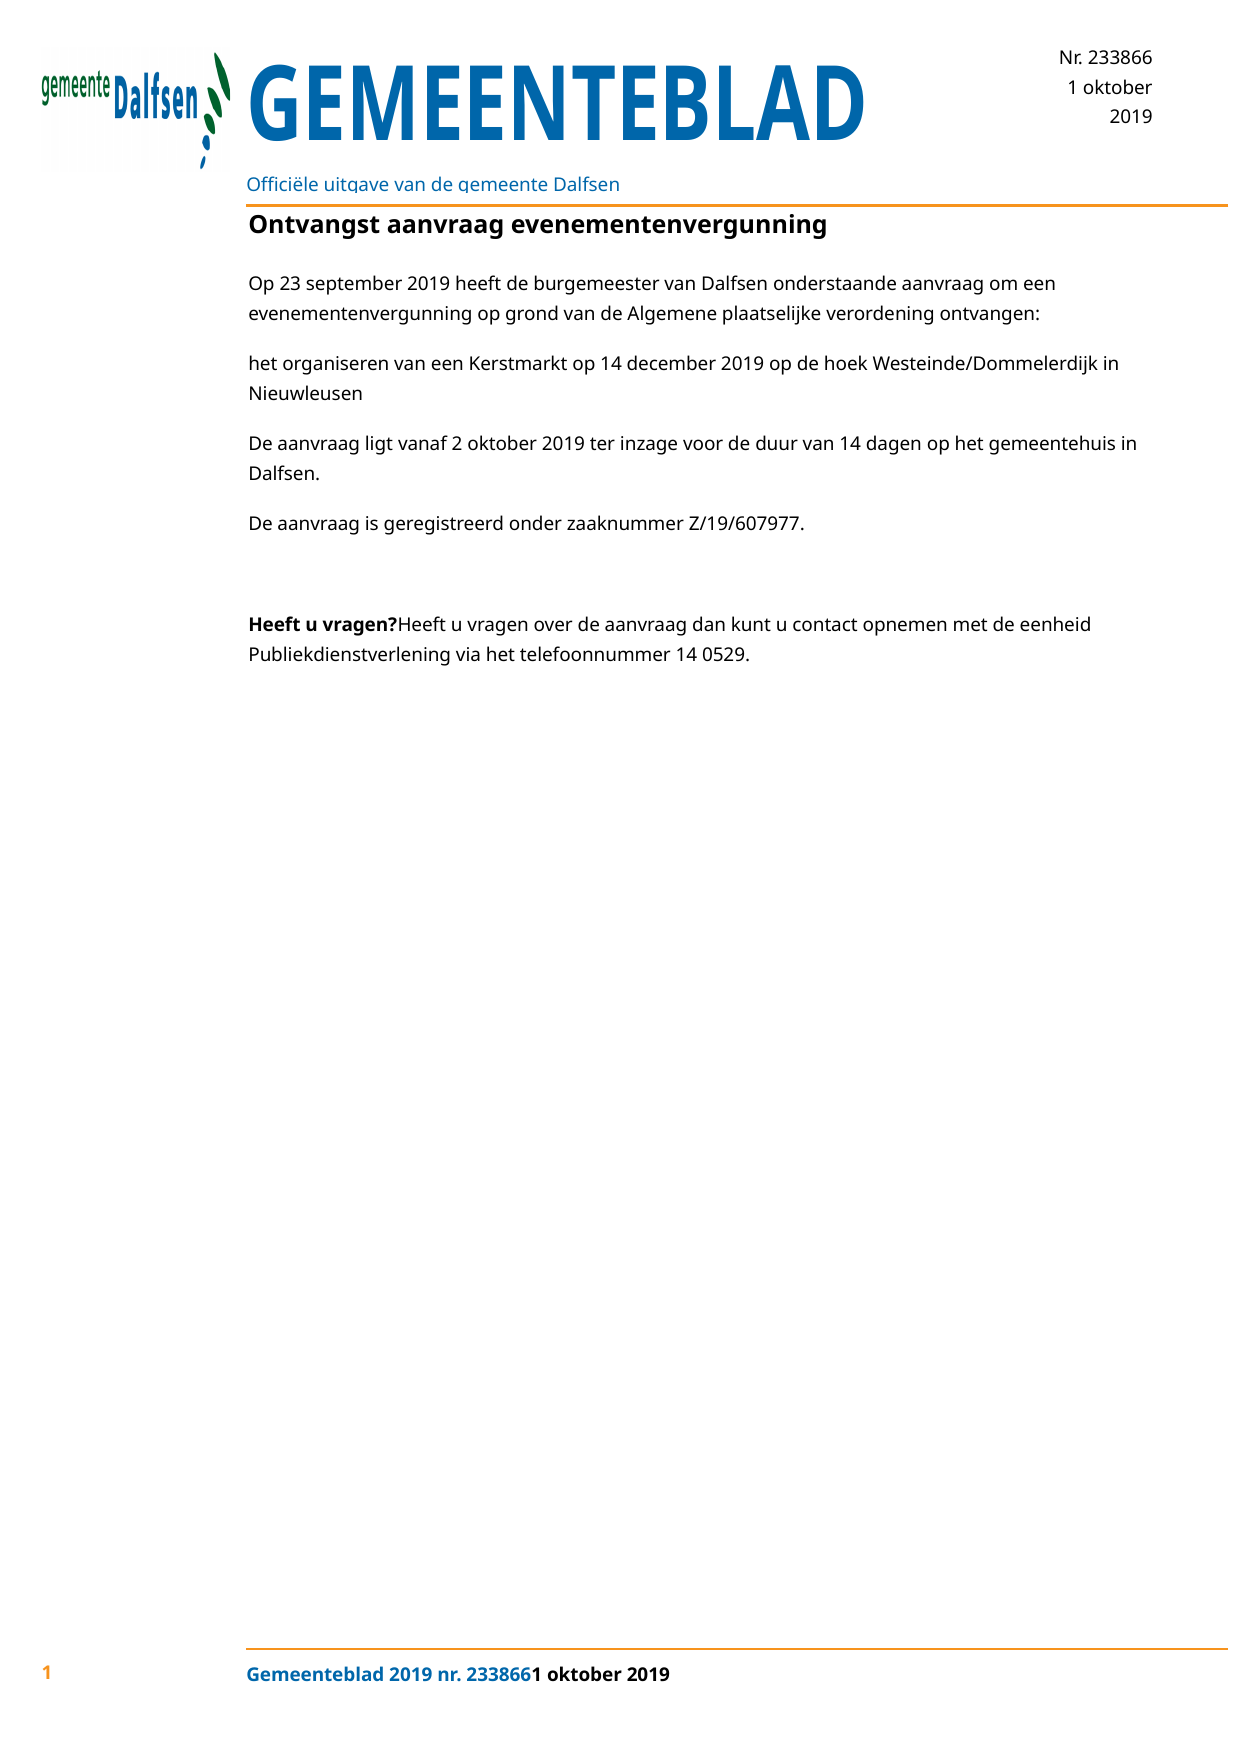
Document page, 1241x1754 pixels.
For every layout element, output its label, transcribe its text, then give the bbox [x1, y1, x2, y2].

text De aanvraag ligt vanaf 2 oktober 2019 ter inzage voor de duur van 14 dagen op het gemeentehuis in Dalfsen. [248, 430, 1152, 486]
text De aanvraag is geregistreerd onder zaaknummer Z/19/607977. [248, 510, 1152, 536]
text Heeft u vragen?Heeft u vragen over de aanvraag dan kunt u contact opnemen met de eenheid Publiekdienstverlening via het telefoonnummer 14 0529. [248, 611, 1152, 666]
text het organiseren van een Kerstmarkt op 14 december 2019 op de hoek Westeinde/Dommelerdijk in Nieuwleusen [248, 350, 1152, 406]
picture [41, 47, 231, 172]
text Ontvangst aanvraag evenementenvergunning [248, 207, 1152, 241]
text Op 23 september 2019 heeft de burgemeester van Dalfsen onderstaande aanvraag om een evenementenvergunning op grond van de Algemene plaatselijke verordening ontvangen: [248, 270, 1152, 326]
